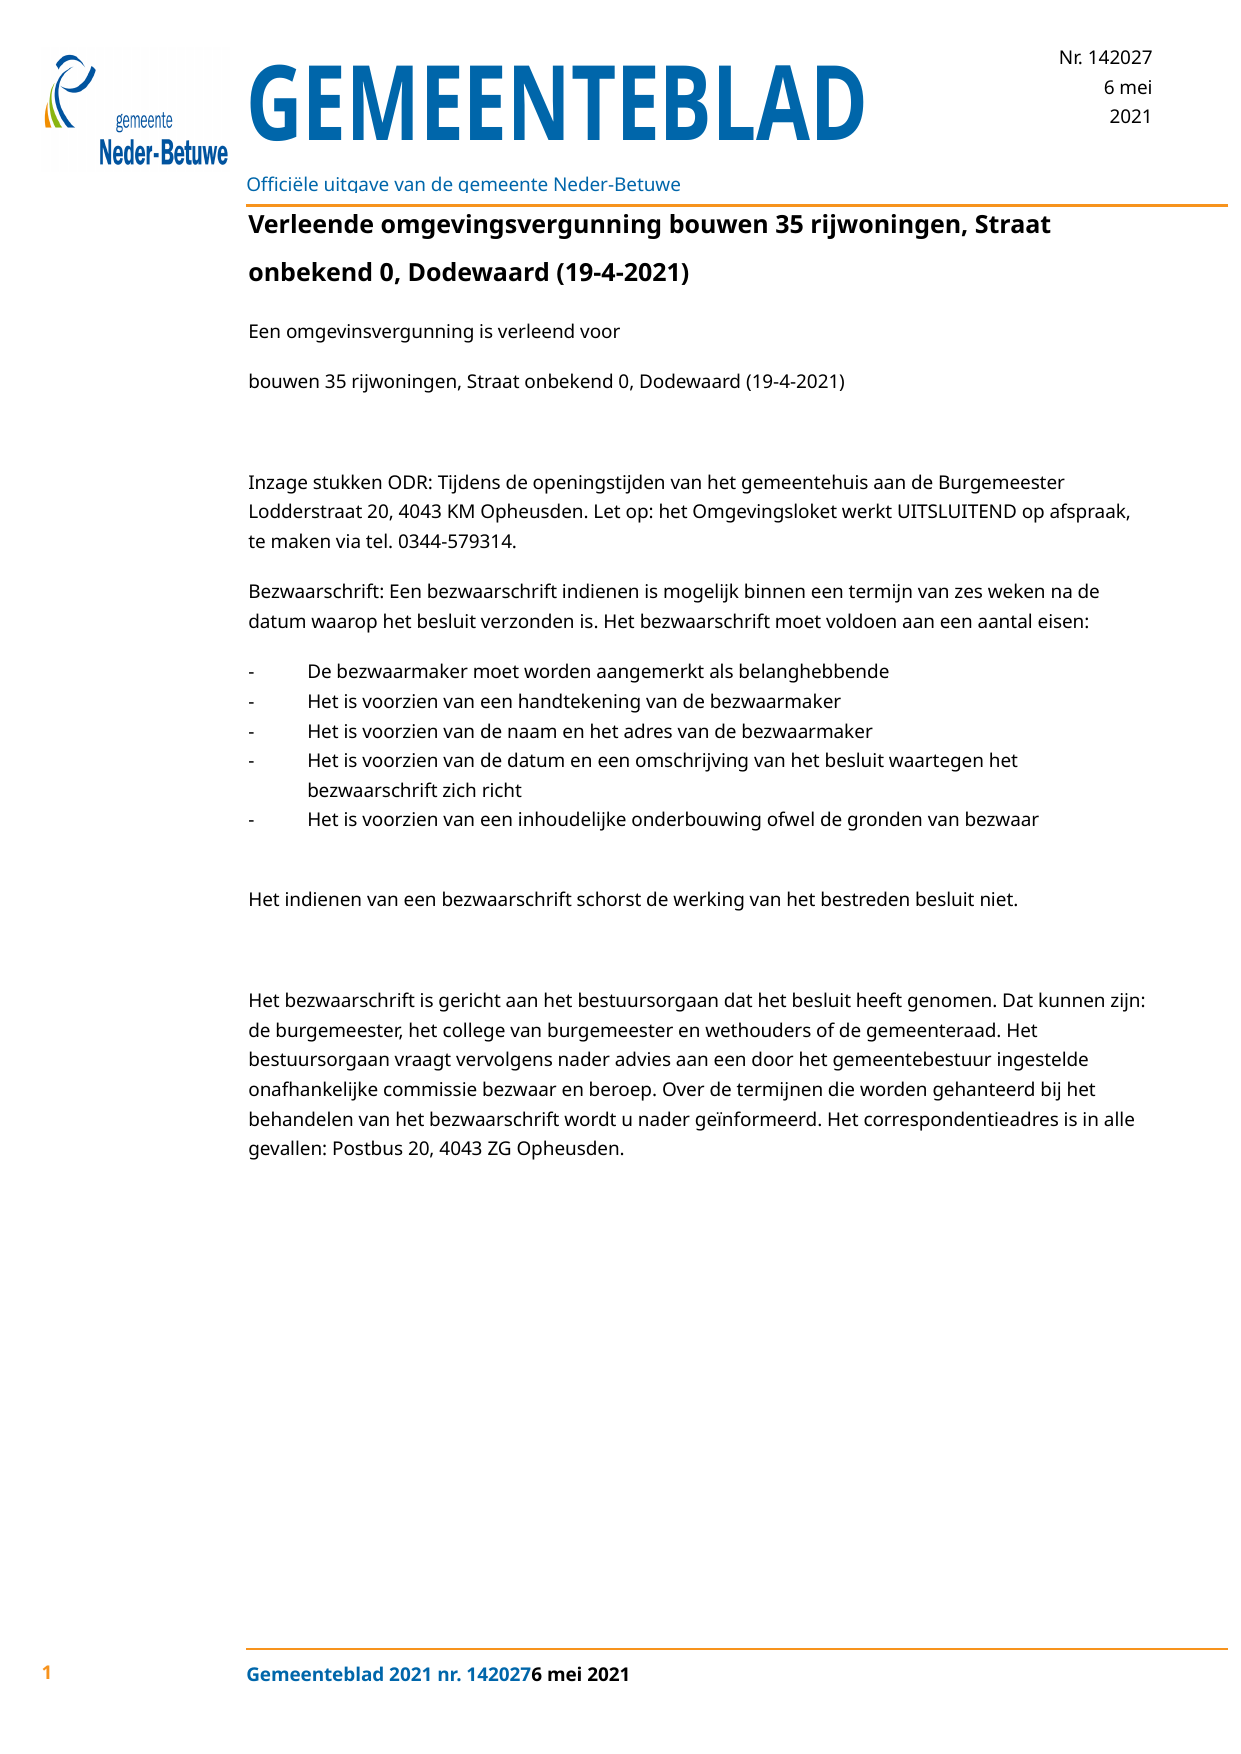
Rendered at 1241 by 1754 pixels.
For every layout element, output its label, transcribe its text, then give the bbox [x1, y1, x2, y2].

list Het is voorzien van de datum en een omschrijving van het besluit waartegen het bezwaarschrift zich richt [248, 747, 1152, 803]
text Bezwaarschrift: Een bezwaarschrift indienen is mogelijk binnen een termijn van zes weken na de datum waarop het besluit verzonden is. Het bezwaarschrift moet voldoen aan een aantal eisen: [248, 579, 1152, 634]
list Het is voorzien van een inhoudelijke onderbouwing ofwel de gronden van bezwaar [248, 807, 1152, 832]
text Het bezwaarschrift is gericht aan het bestuursorgaan dat het besluit heeft genomen. Dat kunnen zijn: de burgemeester, het college van burgemeester en wethouders of de gemeenteraad. Het bestuursorgaan vraagt vervolgens nader advies aan een door het gemeentebestuur ingestelde onafhankelijke commissie bezwaar en beroep. Over de termijnen die worden gehanteerd bij het behandelen van het bezwaarschrift wordt u nader geïnformeerd. Het correspondentieadres is in alle gevallen: Postbus 20, 4043 ZG Opheusden. [248, 987, 1152, 1161]
text Verleende omgevingsvergunning bouwen 35 rijwoningen, Straat onbekend 0, Dodewaard (19-4-2021) [248, 207, 1152, 288]
text Een omgevinsvergunning is verleend voor [248, 318, 1152, 344]
list Het is voorzien van een handtekening van de bezwaarmaker [248, 688, 1152, 714]
list Het is voorzien van de naam en het adres van de bezwaarmaker [248, 718, 1152, 744]
text Het indienen van een bezwaarschrift schorst de werking van het bestreden besluit niet. [248, 887, 1152, 912]
picture [41, 47, 231, 172]
text bouwen 35 rijwoningen, Straat onbekend 0, Dodewaard (19-4-2021) [248, 368, 1152, 394]
list De bezwaarmaker moet worden aangemerkt als belanghebbende [248, 659, 1152, 684]
text Inzage stukken ODR: Tijdens de openingstijden van het gemeentehuis aan de Burgemeester Lodderstraat 20, 4043 KM Opheusden. Let op: het Omgevingsloket werkt UITSLUITEND op afspraak, te maken via tel. 0344-579314. [248, 469, 1152, 554]
